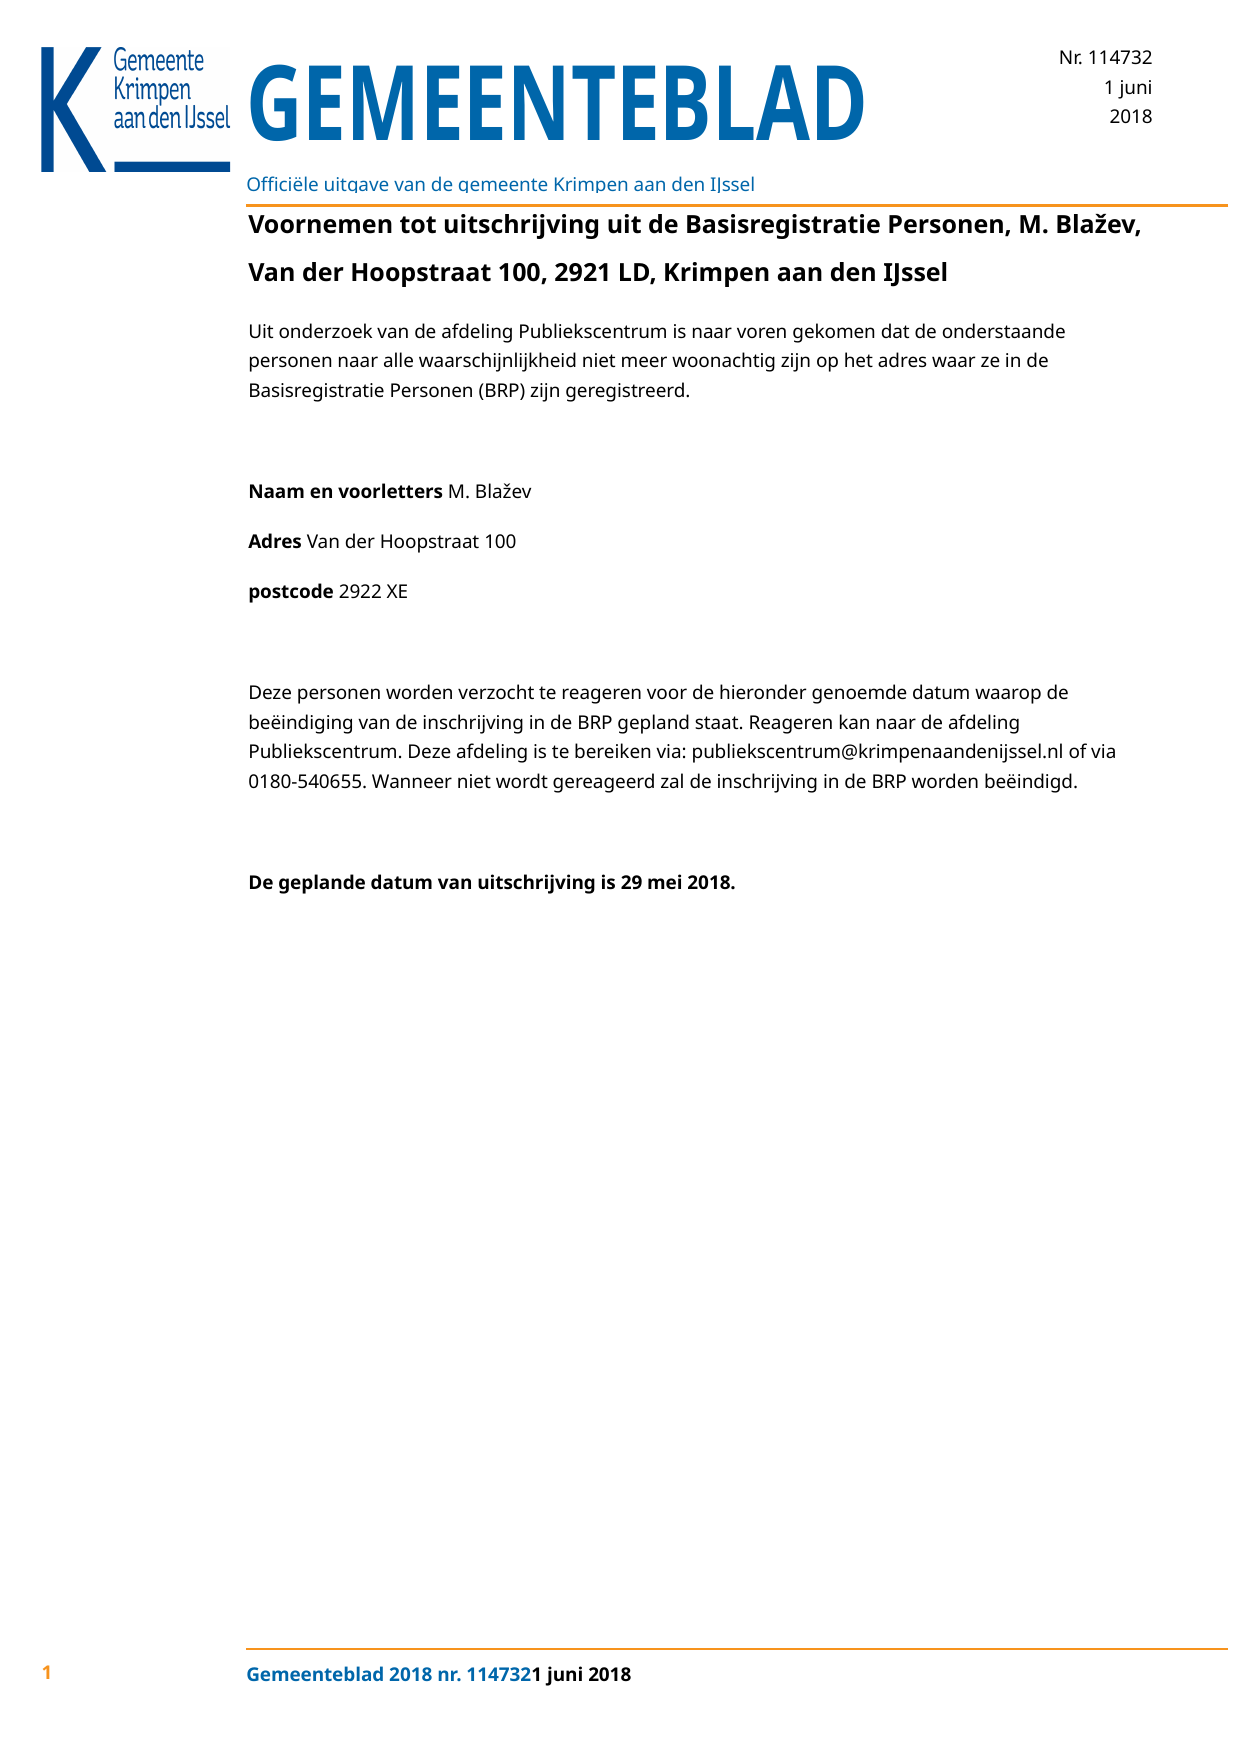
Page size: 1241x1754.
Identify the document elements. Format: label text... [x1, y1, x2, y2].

text De geplande datum van uitschrijving is 29 mei 2018. [248, 869, 1152, 895]
text Naam en voorletters M. Blažev [248, 478, 1152, 504]
text postcode 2922 XE [248, 579, 1152, 604]
text Deze personen worden verzocht te reageren voor de hieronder genoemde datum waarop de beëindiging van de inschrijving in de BRP gepland staat. Reageren kan naar de afdeling Publiekscentrum. Deze afdeling is te bereiken via: publiekscentrum@krimpenaandenijssel.nl of via 0180-540655. Wanneer niet wordt gereageerd zal de inschrijving in de BRP worden beëindigd. [248, 679, 1152, 794]
picture [41, 47, 231, 172]
text Uit onderzoek van de afdeling Publiekscentrum is naar voren gekomen dat de onderstaande personen naar alle waarschijnlijkheid niet meer woonachtig zijn op het adres waar ze in de Basisregistratie Personen (BRP) zijn geregistreerd. [248, 318, 1152, 403]
text Adres Van der Hoopstraat 100 [248, 528, 1152, 554]
text Voornemen tot uitschrijving uit de Basisregistratie Personen, M. Blažev, Van der Hoopstraat 100, 2921 LD, Krimpen aan den IJssel [248, 207, 1152, 288]
